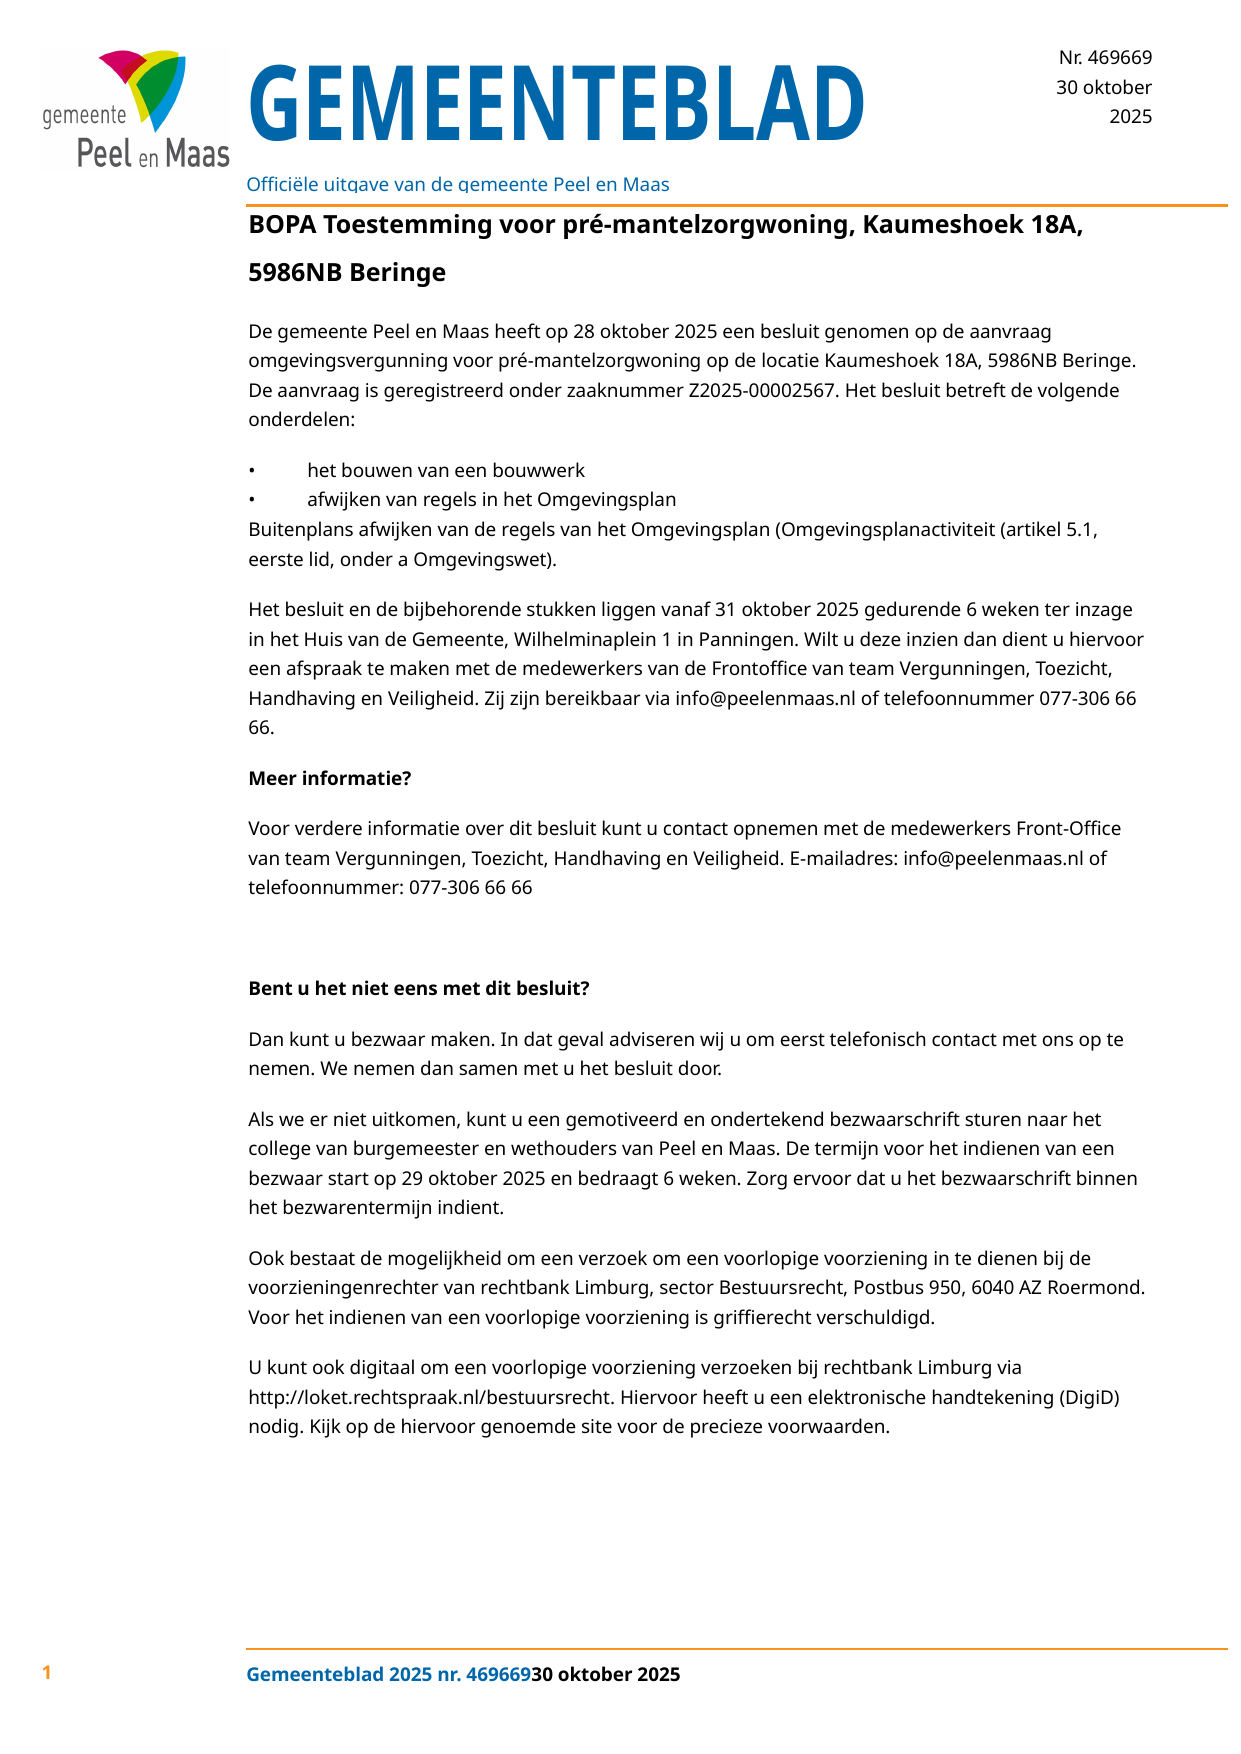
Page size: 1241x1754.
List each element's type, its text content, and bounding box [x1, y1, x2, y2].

text Dan kunt u bezwaar maken. In dat geval adviseren wij u om eerst telefonisch contact met ons op te nemen. We nemen dan samen met u het besluit door. [248, 1026, 1152, 1081]
text U kunt ook digitaal om een voorlopige voorziening verzoeken bij rechtbank Limburg via http://loket.rechtspraak.nl/bestuursrecht. Hiervoor heeft u een elektronische handtekening (DigiD) nodig. Kijk op de hiervoor genoemde site voor de precieze voorwaarden. [248, 1354, 1152, 1439]
text Bent u het niet eens met dit besluit? [248, 975, 1152, 1001]
text Ook bestaat de mogelijkheid om een verzoek om een voorlopige voorziening in te dienen bij de voorzieningenrechter van rechtbank Limburg, sector Bestuursrecht, Postbus 950, 6040 AZ Roermond. Voor het indienen van een voorlopige voorziening is griffierecht verschuldigd. [248, 1245, 1152, 1330]
text BOPA Toestemming voor pré-mantelzorgwoning, Kaumeshoek 18A, 5986NB Beringe [248, 207, 1152, 288]
list het bouwen van een bouwwerk [248, 457, 1152, 483]
text De gemeente Peel en Maas heeft op 28 oktober 2025 een besluit genomen op de aanvraag omgevingsvergunning voor pré-mantelzorgwoning op de locatie Kaumeshoek 18A, 5986NB Beringe. De aanvraag is geregistreerd onder zaaknummer Z2025-00002567. Het besluit betreft de volgende onderdelen: [248, 318, 1152, 432]
list afwijken van regels in het Omgevingsplan [248, 487, 1152, 512]
text Meer informatie? [248, 765, 1152, 791]
text Voor verdere informatie over dit besluit kunt u contact opnemen met de medewerkers Front-Office van team Vergunningen, Toezicht, Handhaving en Veiligheid. E-mailadres: info@peelenmaas.nl of telefoonnummer: 077-306 66 66 [248, 815, 1152, 900]
text Buitenplans afwijken van de regels van het Omgevingsplan (Omgevingsplanactiviteit (artikel 5.1, eerste lid, onder a Omgevingswet). [248, 516, 1152, 572]
text Het besluit en de bijbehorende stukken liggen vanaf 31 oktober 2025 gedurende 6 weken ter inzage in het Huis van de Gemeente, Wilhelminaplein 1 in Panningen. Wilt u deze inzien dan dient u hiervoor een afspraak te maken met de medewerkers van de Frontoffice van team Vergunningen, Toezicht, Handhaving en Veiligheid. Zij zijn bereikbaar via info@peelenmaas.nl of telefoonnummer 077-306 66 66. [248, 596, 1152, 740]
text Als we er niet uitkomen, kunt u een gemotiveerd en ondertekend bezwaarschrift sturen naar het college van burgemeester en wethouders van Peel en Maas. De termijn voor het indienen van een bezwaar start op 29 oktober 2025 en bedraagt 6 weken. Zorg ervoor dat u het bezwaarschrift binnen het bezwarentermijn indient. [248, 1106, 1152, 1220]
picture [41, 47, 231, 172]
